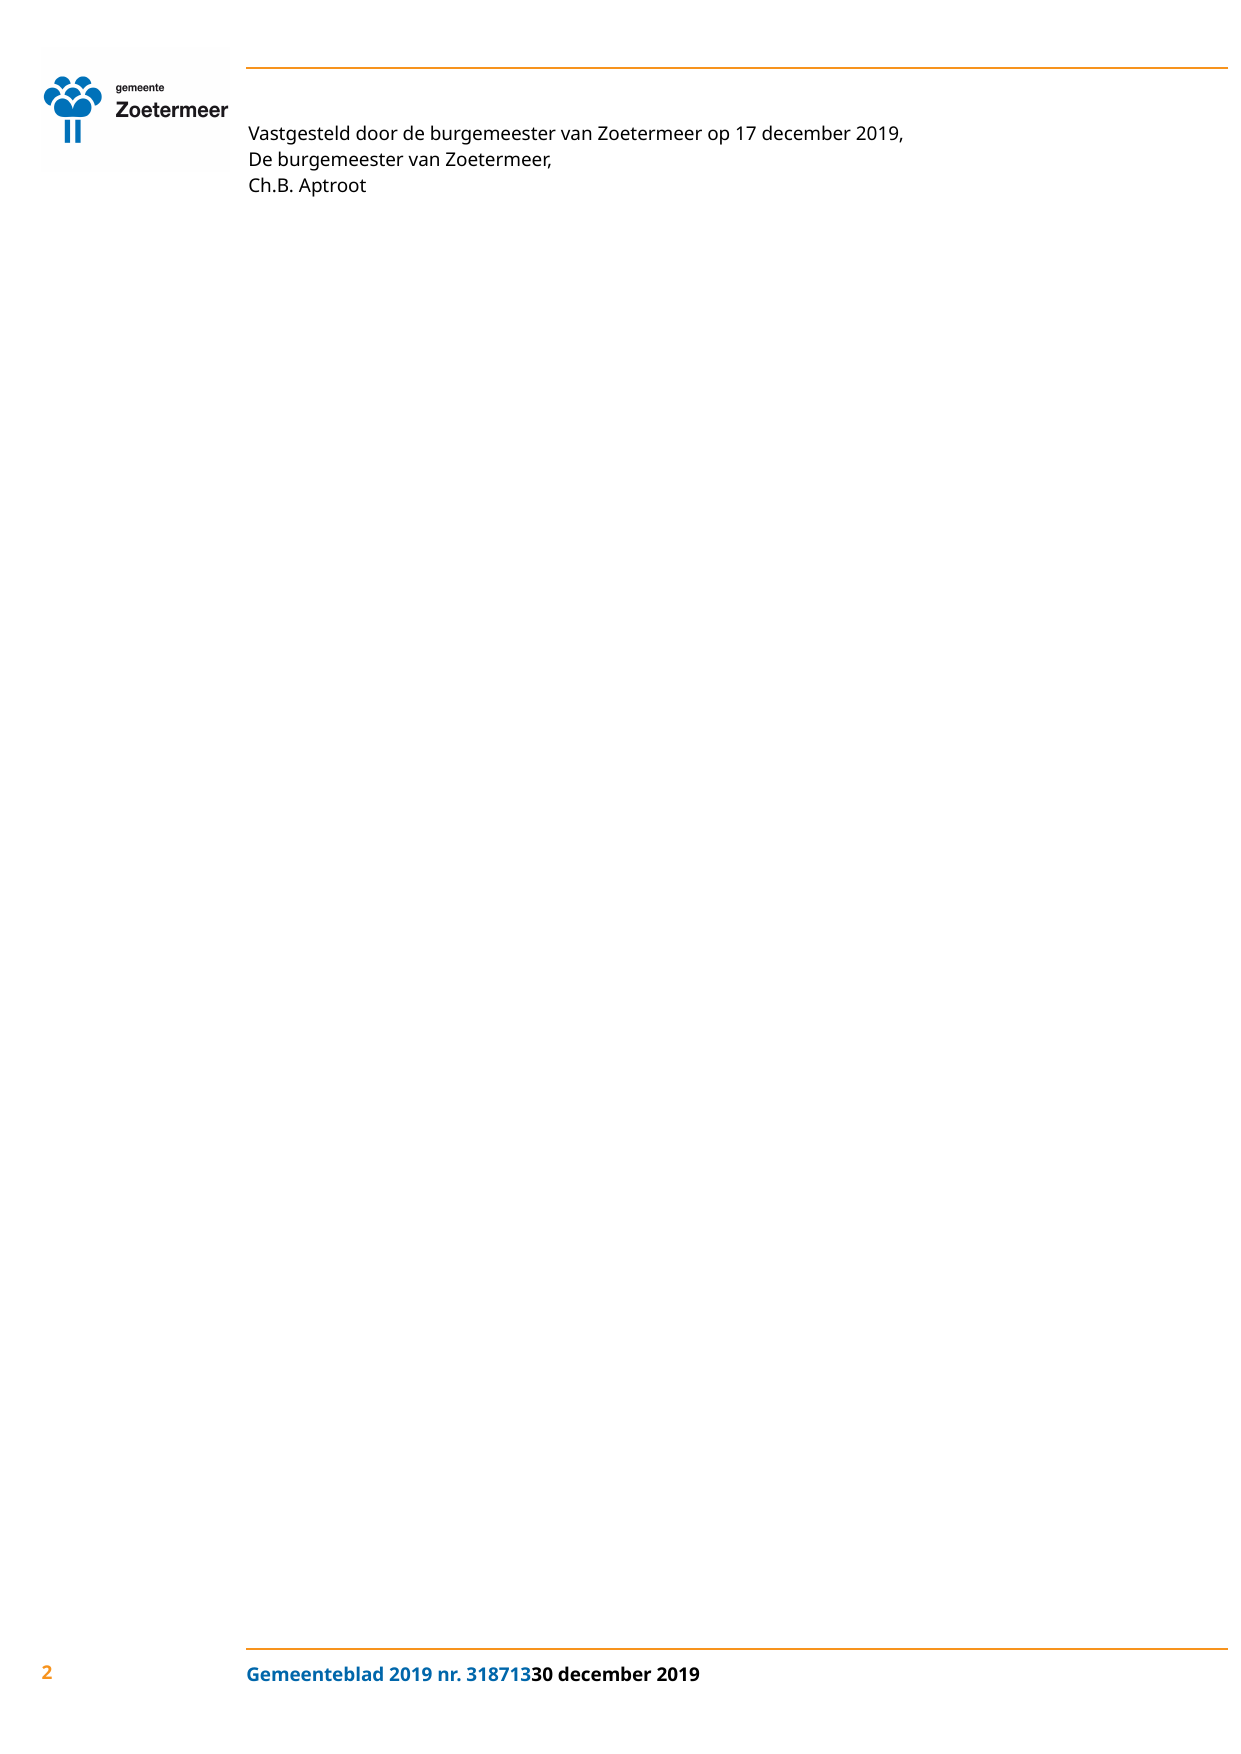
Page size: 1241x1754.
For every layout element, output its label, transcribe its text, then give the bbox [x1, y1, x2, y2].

text Ch.B. Aptroot [248, 172, 1152, 198]
text Vastgesteld door de burgemeester van Zoetermeer op 17 december 2019, [248, 121, 1152, 146]
picture [41, 47, 231, 172]
text De burgemeester van Zoetermeer, [248, 146, 1152, 172]
